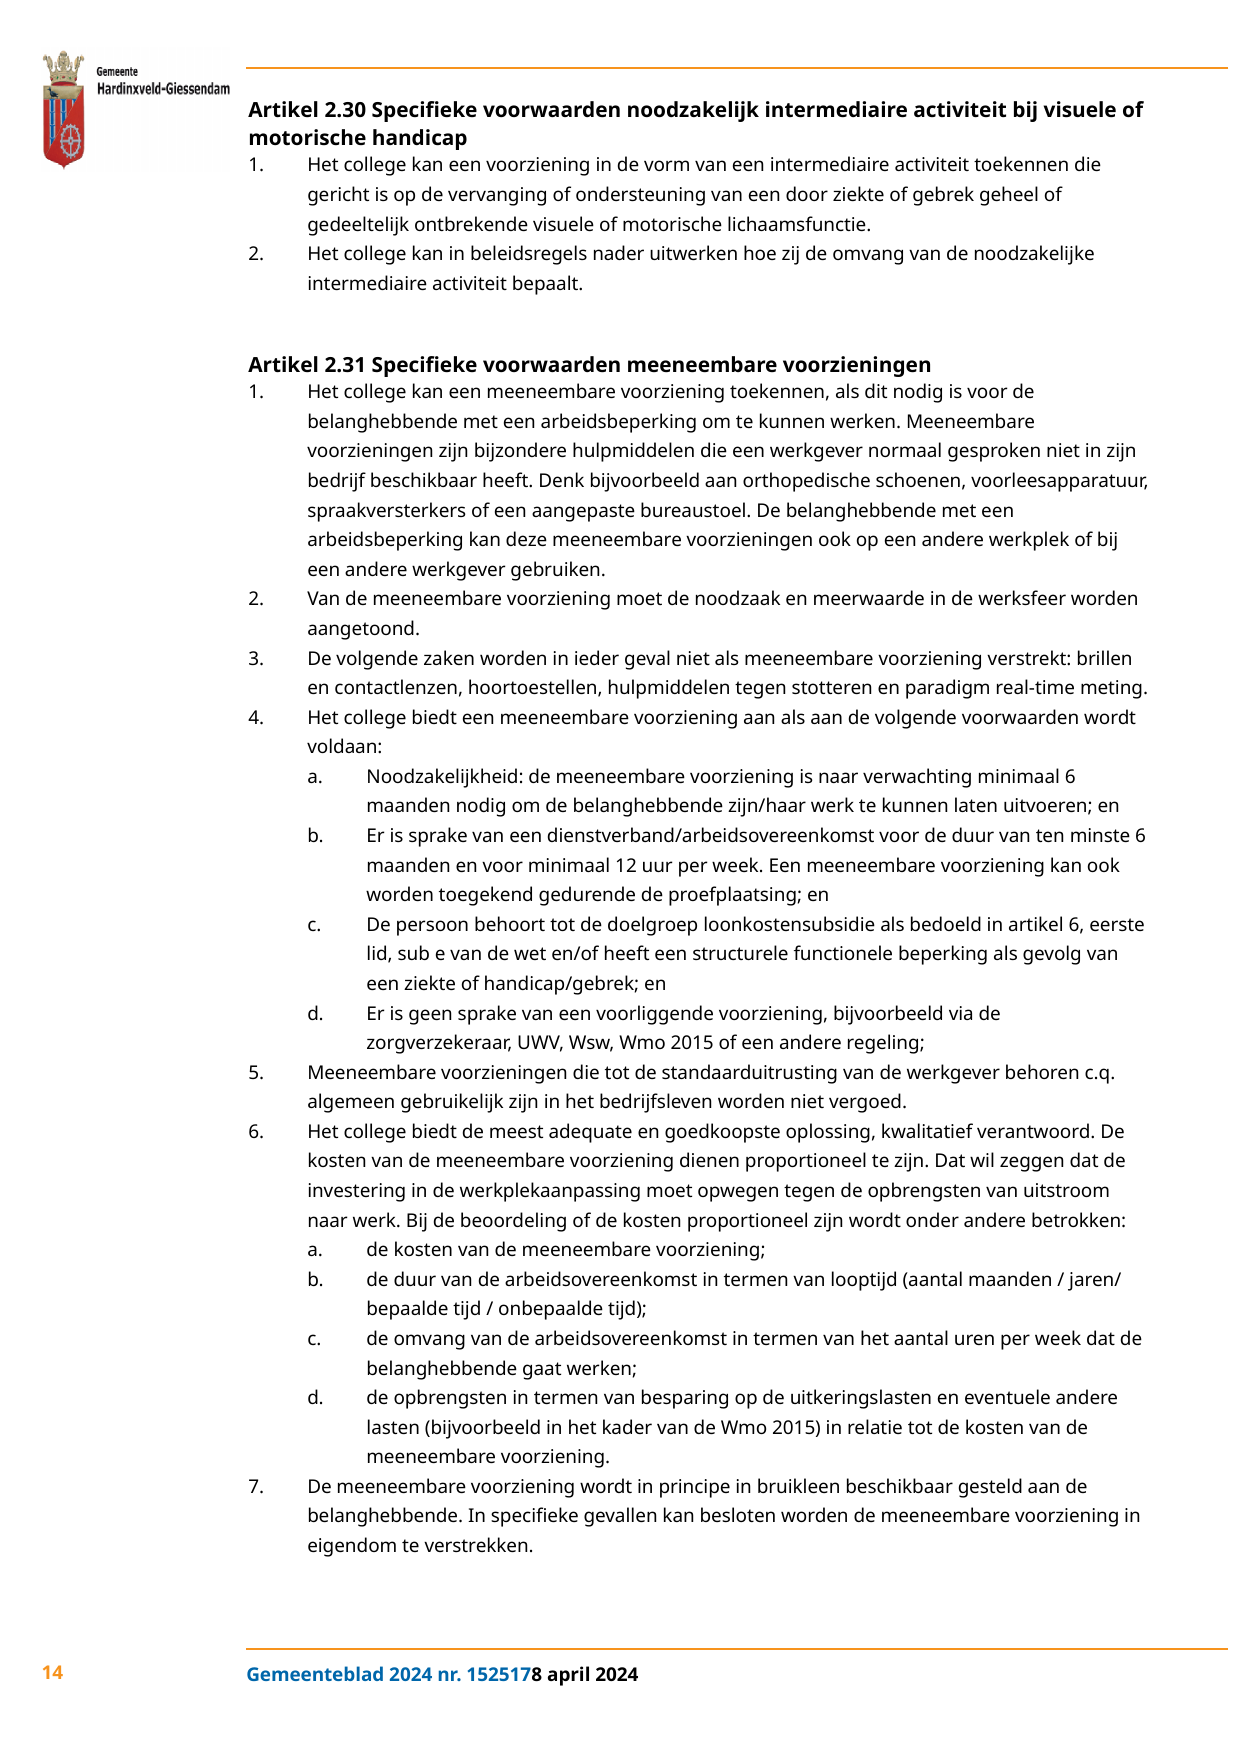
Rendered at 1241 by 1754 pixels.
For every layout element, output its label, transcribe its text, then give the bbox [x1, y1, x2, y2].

text Artikel 2.30 Specifieke voorwaarden noodzakelijk intermediaire activiteit bij visuele of motorische handicap [248, 95, 1152, 152]
list Er is geen sprake van een voorliggende voorziening, bijvoorbeeld via de zorgverzekeraar, UWV, Wsw, Wmo 2015 of een andere regeling; [307, 1000, 1152, 1055]
list Van de meeneembare voorziening moet de noodzaak en meerwaarde in de werksfeer worden aangetoond. [248, 586, 1152, 641]
list De volgende zaken worden in ieder geval niet als meeneembare voorziening verstrekt: brillen en contactlenzen, hoortoestellen, hulpmiddelen tegen stotteren en paradigm real-time meting. [248, 645, 1152, 700]
text Artikel 2.31 Specifieke voorwaarden meeneembare voorzieningen [248, 350, 1152, 378]
list Het college biedt een meeneembare voorziening aan als aan de volgende voorwaarden wordt voldaan: [248, 704, 1152, 759]
list De meeneembare voorziening wordt in principe in bruikleen beschikbaar gesteld aan de belanghebbende. In specifieke gevallen kan besloten worden de meeneembare voorziening in eigendom te verstrekken. [248, 1473, 1152, 1558]
list Het college kan in beleidsregels nader uitwerken hoe zij de omvang van de noodzakelijke intermediaire activiteit bepaalt. [248, 240, 1152, 296]
list de duur van de arbeidsovereenkomst in termen van looptijd (aantal maanden / jaren/ bepaalde tijd / onbepaalde tijd); [307, 1266, 1152, 1321]
list de kosten van de meeneembare voorziening; [307, 1236, 1152, 1262]
list Het college kan een voorziening in de vorm van een intermediaire activiteit toekennen die gericht is op de vervanging of ondersteuning van een door ziekte of gebrek geheel of gedeeltelijk ontbrekende visuele of motorische lichaamsfunctie. [248, 152, 1152, 237]
list Meeneembare voorzieningen die tot de standaarduitrusting van de werkgever behoren c.q. algemeen gebruikelijk zijn in het bedrijfsleven worden niet vergoed. [248, 1059, 1152, 1114]
picture [41, 47, 231, 172]
list de opbrengsten in termen van besparing op de uitkeringslasten en eventuele andere lasten (bijvoorbeeld in het kader van de Wmo 2015) in relatie tot de kosten van de meeneembare voorziening. [307, 1384, 1152, 1469]
list de omvang van de arbeidsovereenkomst in termen van het aantal uren per week dat de belanghebbende gaat werken; [307, 1325, 1152, 1380]
list Noodzakelijkheid: de meeneembare voorziening is naar verwachting minimaal 6 maanden nodig om de belanghebbende zijn/haar werk te kunnen laten uitvoeren; en [307, 763, 1152, 818]
list Het college kan een meeneembare voorziening toekennen, als dit nodig is voor de belanghebbende met een arbeidsbeperking om te kunnen werken. Meeneembare voorzieningen zijn bijzondere hulpmiddelen die een werkgever normaal gesproken niet in zijn bedrijf beschikbaar heeft. Denk bijvoorbeeld aan orthopedische schoenen, voorleesapparatuur, spraakversterkers of een aangepaste bureaustoel. De belanghebbende met een arbeidsbeperking kan deze meeneembare voorzieningen ook op een andere werkplek of bij een andere werkgever gebruiken. [248, 378, 1152, 582]
list Het college biedt de meest adequate en goedkoopste oplossing, kwalitatief verantwoord. De kosten van de meeneembare voorziening dienen proportioneel te zijn. Dat wil zeggen dat de investering in de werkplekaanpassing moet opwegen tegen de opbrengsten van uitstroom naar werk. Bij de beoordeling of de kosten proportioneel zijn wordt onder andere betrokken: [248, 1118, 1152, 1232]
list Er is sprake van een dienstverband/arbeidsovereenkomst voor de duur van ten minste 6 maanden en voor minimaal 12 uur per week. Een meeneembare voorziening kan ook worden toegekend gedurende de proefplaatsing; en [307, 822, 1152, 907]
list De persoon behoort tot de doelgroep loonkostensubsidie als bedoeld in artikel 6, eerste lid, sub e van de wet en/of heeft een structurele functionele beperking als gevolg van een ziekte of handicap/gebrek; en [307, 911, 1152, 996]
